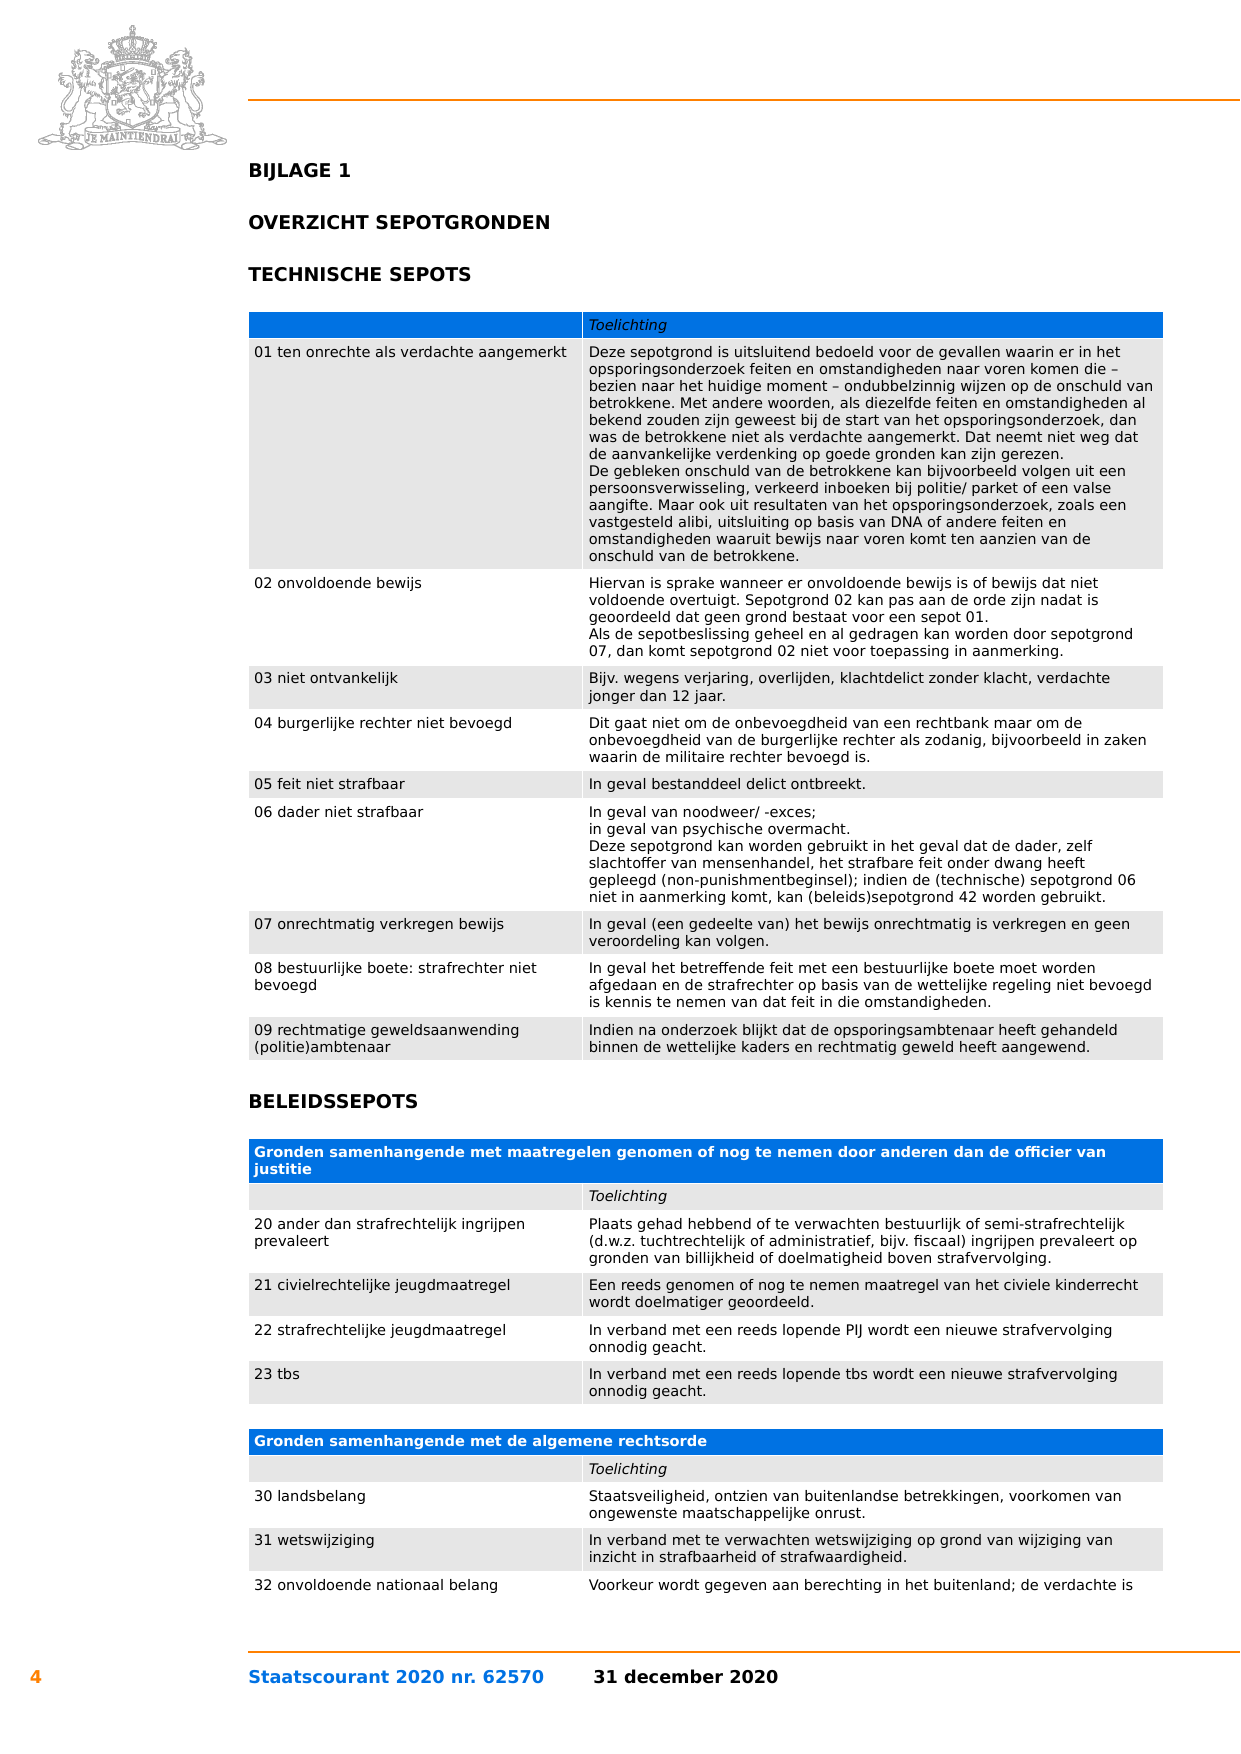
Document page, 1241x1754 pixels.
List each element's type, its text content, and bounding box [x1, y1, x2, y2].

table_cell Plaats gehad hebbend of te verwachten bestuurlijk of semi-strafrechtelijk (d.w.z. tuchtrechtelijk of administratief, bijv. fiscaal) ingrijpen prevaleert op gronden van billijkheid of doelmatigheid boven strafvervolging. [583, 1211, 1163, 1271]
table_cell 01 ten onrechte als verdachte aangemerkt [249, 339, 582, 569]
table_cell 05 feit niet strafbaar [249, 771, 582, 798]
table_cell 04 burgerlijke rechter niet bevoegd [249, 710, 582, 770]
table_header Toelichting [583, 312, 1163, 338]
picture [38, 25, 227, 150]
table_cell Toelichting [583, 1456, 1163, 1482]
table_cell 23 tbs [249, 1361, 582, 1404]
table_cell 08 bestuurlijke boete: strafrechter niet bevoegd [249, 956, 582, 1016]
table_cell Dit gaat niet om de onbevoegdheid van een rechtbank maar om de onbevoegdheid van de burgerlijke rechter als zodanig, bijvoorbeeld in zaken waarin de militaire rechter bevoegd is. [583, 710, 1163, 770]
table_cell 20 ander dan strafrechtelijk ingrijpen prevaleert [249, 1211, 582, 1271]
table_cell 09 rechtmatige geweldsaanwending (politie)ambtenaar [249, 1017, 582, 1060]
table_cell Staatsveiligheid, ontzien van buitenlandse betrekkingen, voorkomen van ongewenste maatschappelijke onrust. [583, 1483, 1163, 1527]
table_cell In geval van noodweer/ -exces; in geval van psychische overmacht. Deze sepotgrond kan worden gebruikt in het geval dat de dader, zelf slachtoffer van mensenhandel, het strafbare feit onder dwang heeft gepleegd (non-punishmentbeginsel); indien de (technische) sepotgrond 06 niet in aanmerking komt, kan (beleids)sepotgrond 42 worden gebruikt. [583, 799, 1163, 910]
table_cell 31 wetswijziging [249, 1528, 582, 1571]
table_cell In geval (een gedeelte van) het bewijs onrechtmatig is verkregen en geen veroordeling kan volgen. [583, 911, 1163, 954]
table_cell Hiervan is sprake wanneer er onvoldoende bewijs is of bewijs dat niet voldoende overtuigt. Sepotgrond 02 kan pas aan de orde zijn nadat is geoordeeld dat geen grond bestaat voor een sepot 01. Als de sepotbeslissing geheel en al gedragen kan worden door sepotgrond 07, dan komt sepotgrond 02 niet voor toepassing in aanmerking. [583, 570, 1163, 665]
table_cell 07 onrechtmatig verkregen bewijs [249, 911, 582, 954]
subtitle BELEIDSSEPOTS [248, 1091, 1163, 1113]
table_cell Deze sepotgrond is uitsluitend bedoeld voor de gevallen waarin er in het opsporingsonderzoek feiten en omstandigheden naar voren komen die – bezien naar het huidige moment – ondubbelzinnig wijzen op de onschuld van betrokkene. Met andere woorden, als diezelfde feiten en omstandigheden al bekend zouden zijn geweest bij de start van het opsporingsonderzoek, dan was de betrokkene niet als verdachte aangemerkt. Dat neemt niet weg dat de aanvankelijke verdenking op goede gronden kan zijn gerezen. De gebleken onschuld van de betrokkene kan bijvoorbeeld volgen uit een persoonsverwisseling, verkeerd inboeken bij politie/ parket of een valse aangifte. Maar ook uit resultaten van het opsporingsonderzoek, zoals een vastgesteld alibi, uitsluiting op basis van DNA of andere feiten en omstandigheden waaruit bewijs naar voren komt ten aanzien van de onschuld van de betrokkene. [583, 339, 1163, 569]
table_cell 21 civielrechtelijke jeugdmaatregel [249, 1273, 582, 1316]
table_header Gronden samenhangende met de algemene rechtsorde [249, 1429, 1163, 1455]
table_header Gronden samenhangende met maatregelen genomen of nog te nemen door anderen dan de officier van justitie [249, 1139, 1163, 1183]
table_cell [249, 1184, 582, 1210]
table_cell 03 niet ontvankelijk [249, 666, 582, 709]
table_cell 06 dader niet strafbaar [249, 799, 582, 910]
table_cell Indien na onderzoek blijkt dat de opsporingsambtenaar heeft gehandeld binnen de wettelijke kaders en rechtmatig geweld heeft aangewend. [583, 1017, 1163, 1060]
table_cell 02 onvoldoende bewijs [249, 570, 582, 665]
subtitle TECHNISCHE SEPOTS [248, 264, 1163, 286]
table_cell In geval bestanddeel delict ontbreekt. [583, 771, 1163, 798]
table_cell 22 strafrechtelijke jeugdmaatregel [249, 1317, 582, 1360]
table_cell In verband met te verwachten wetswijziging op grond van wijziging van inzicht in strafbaarheid of strafwaardigheid. [583, 1528, 1163, 1571]
table_cell Toelichting [583, 1184, 1163, 1210]
table_cell 30 landsbelang [249, 1483, 582, 1527]
subtitle BIJLAGE 1 [248, 160, 1163, 182]
table_cell [249, 1456, 582, 1482]
table_cell In verband met een reeds lopende tbs wordt een nieuwe strafvervolging onnodig geacht. [583, 1361, 1163, 1404]
subtitle OVERZICHT SEPOTGRONDEN [248, 212, 1163, 234]
table_cell Bijv. wegens verjaring, overlijden, klachtdelict zonder klacht, verdachte jonger dan 12 jaar. [583, 666, 1163, 709]
table_header [249, 312, 582, 338]
table_cell In verband met een reeds lopende PIJ wordt een nieuwe strafvervolging onnodig geacht. [583, 1317, 1163, 1360]
table_cell Voorkeur wordt gegeven aan berechting in het buitenland; de verdachte is [583, 1572, 1163, 1598]
table_cell Een reeds genomen of nog te nemen maatregel van het civiele kinderrecht wordt doelmatiger geoordeeld. [583, 1273, 1163, 1316]
table_cell In geval het betreffende feit met een bestuurlijke boete moet worden afgedaan en de strafrechter op basis van de wettelijke regeling niet bevoegd is kennis te nemen van dat feit in die omstandigheden. [583, 956, 1163, 1016]
table_cell 32 onvoldoende nationaal belang [249, 1572, 582, 1598]
